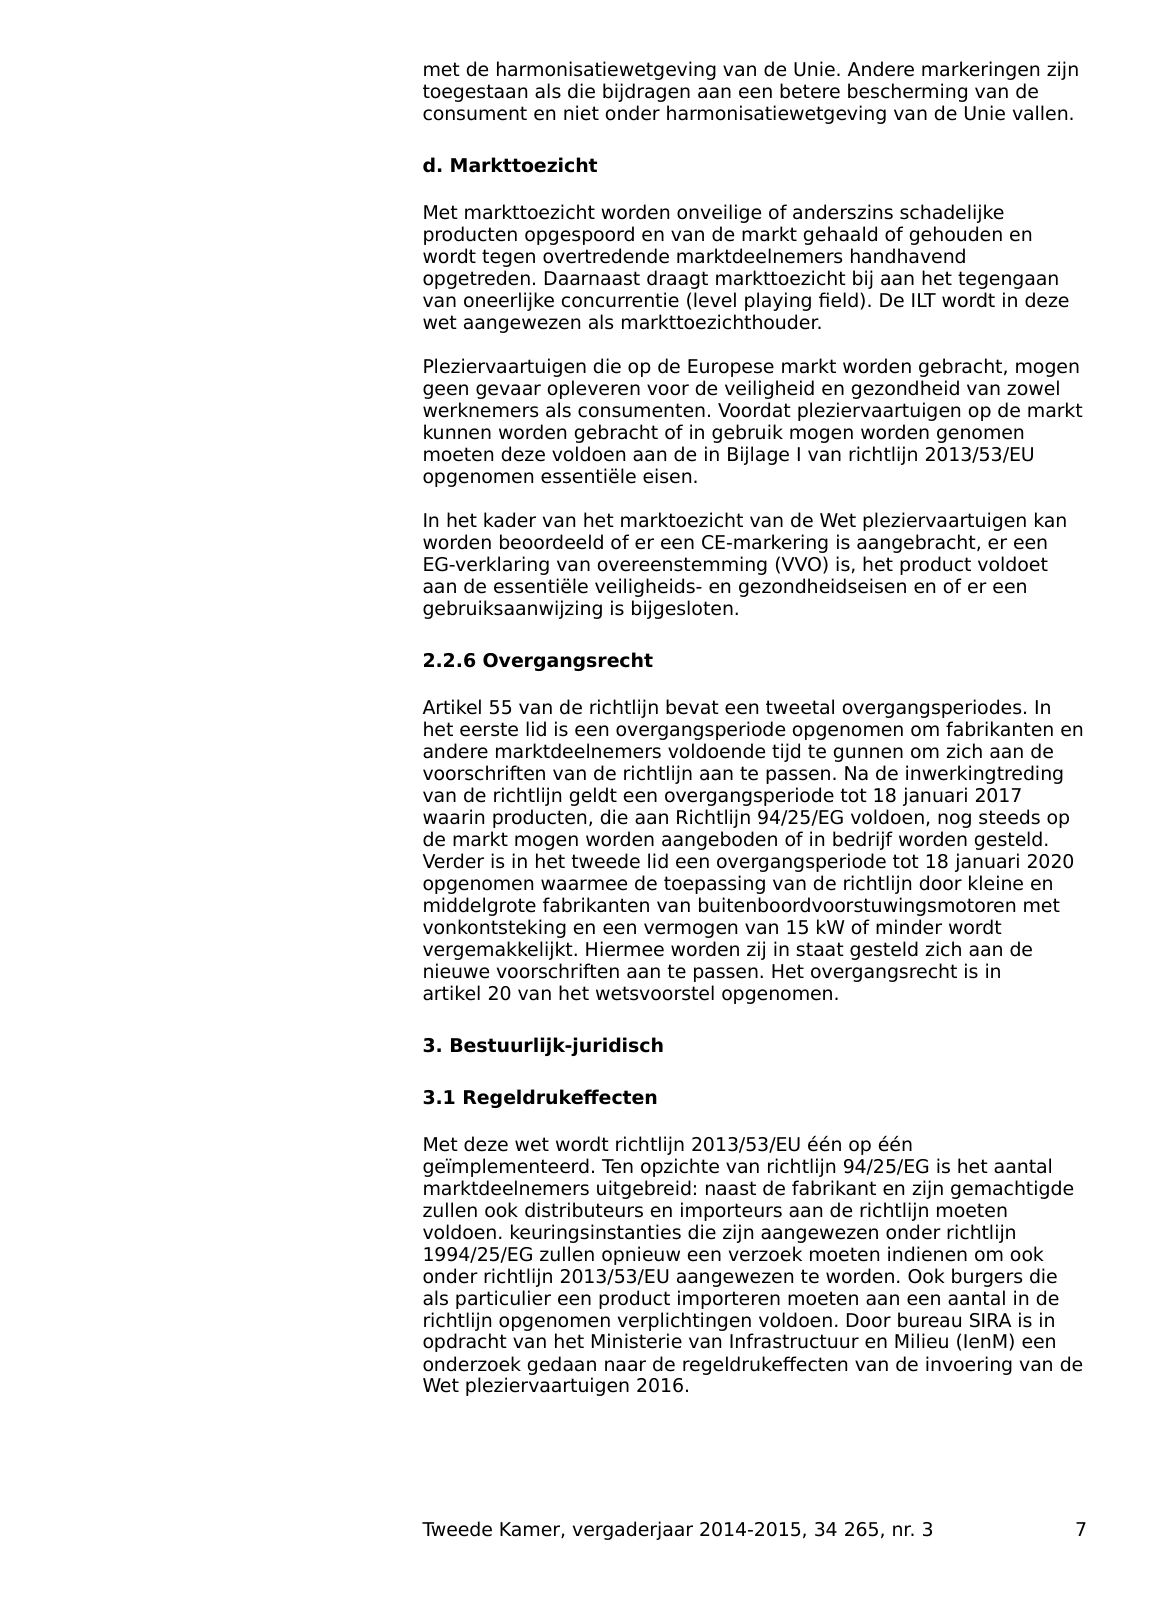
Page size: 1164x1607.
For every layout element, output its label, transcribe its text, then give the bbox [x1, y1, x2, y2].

subtitle 3. Bestuurlijk-juridisch [422, 1035, 1087, 1057]
text met de harmonisatiewetgeving van de Unie. Andere markeringen zijn toegestaan als die bijdragen aan een betere bescherming van de consument en niet onder harmonisatiewetgeving van de Unie vallen. [422, 59, 1087, 125]
subtitle d. Markttoezicht [422, 155, 1087, 177]
text Pleziervaartuigen die op de Europese markt worden gebracht, mogen geen gevaar opleveren voor de veiligheid en gezondheid van zowel werknemers als consumenten. Voordat pleziervaartuigen op de markt kunnen worden gebracht of in gebruik mogen worden genomen moeten deze voldoen aan de in Bijlage I van richtlijn 2013/53/EU opgenomen essentiële eisen. [422, 356, 1087, 488]
subtitle 2.2.6 Overgangsrecht [422, 650, 1087, 672]
subtitle 3.1 Regeldrukeffecten [422, 1087, 1087, 1109]
text In het kader van het marktoezicht van de Wet pleziervaartuigen kan worden beoordeeld of er een CE-markering is aangebracht, er een EG-verklaring van overeenstemming (VVO) is, het product voldoet aan de essentiële veiligheids- en gezondheidseisen en of er een gebruiksaanwijzing is bijgesloten. [422, 510, 1087, 620]
text Artikel 55 van de richtlijn bevat een tweetal overgangsperiodes. In het eerste lid is een overgangsperiode opgenomen om fabrikanten en andere marktdeelnemers voldoende tijd te gunnen om zich aan de voorschriften van de richtlijn aan te passen. Na de inwerkingtreding van de richtlijn geldt een overgangsperiode tot 18 januari 2017 waarin producten, die aan Richtlijn 94/25/EG voldoen, nog steeds op de markt mogen worden aangeboden of in bedrijf worden gesteld. Verder is in het tweede lid een overgangsperiode tot 18 januari 2020 opgenomen waarmee de toepassing van de richtlijn door kleine en middelgrote fabrikanten van buitenboordvoorstuwingsmotoren met vonkontsteking en een vermogen van 15 kW of minder wordt vergemakkelijkt. Hiermee worden zij in staat gesteld zich aan de nieuwe voorschriften aan te passen. Het overgangsrecht is in artikel 20 van het wetsvoorstel opgenomen. [422, 697, 1087, 1005]
text Met deze wet wordt richtlijn 2013/53/EU één op één geïmplementeerd. Ten opzichte van richtlijn 94/25/EG is het aantal marktdeelnemers uitgebreid: naast de fabrikant en zijn gemachtigde zullen ook distributeurs en importeurs aan de richtlijn moeten voldoen. keuringsinstanties die zijn aangewezen onder richtlijn 1994/25/EG zullen opnieuw een verzoek moeten indienen om ook onder richtlijn 2013/53/EU aangewezen te worden. Ook burgers die als particulier een product importeren moeten aan een aantal in de richtlijn opgenomen verplichtingen voldoen. Door bureau SIRA is in opdracht van het Ministerie van Infrastructuur en Milieu (IenM) een onderzoek gedaan naar de regeldrukeffecten van de invoering van de Wet pleziervaartuigen 2016. [422, 1134, 1087, 1397]
text Met markttoezicht worden onveilige of anderszins schadelijke producten opgespoord en van de markt gehaald of gehouden en wordt tegen overtredende marktdeelnemers handhavend opgetreden. Daarnaast draagt markttoezicht bij aan het tegengaan van oneerlijke concurrentie (level playing field). De ILT wordt in deze wet aangewezen als markttoezichthouder. [422, 202, 1087, 334]
